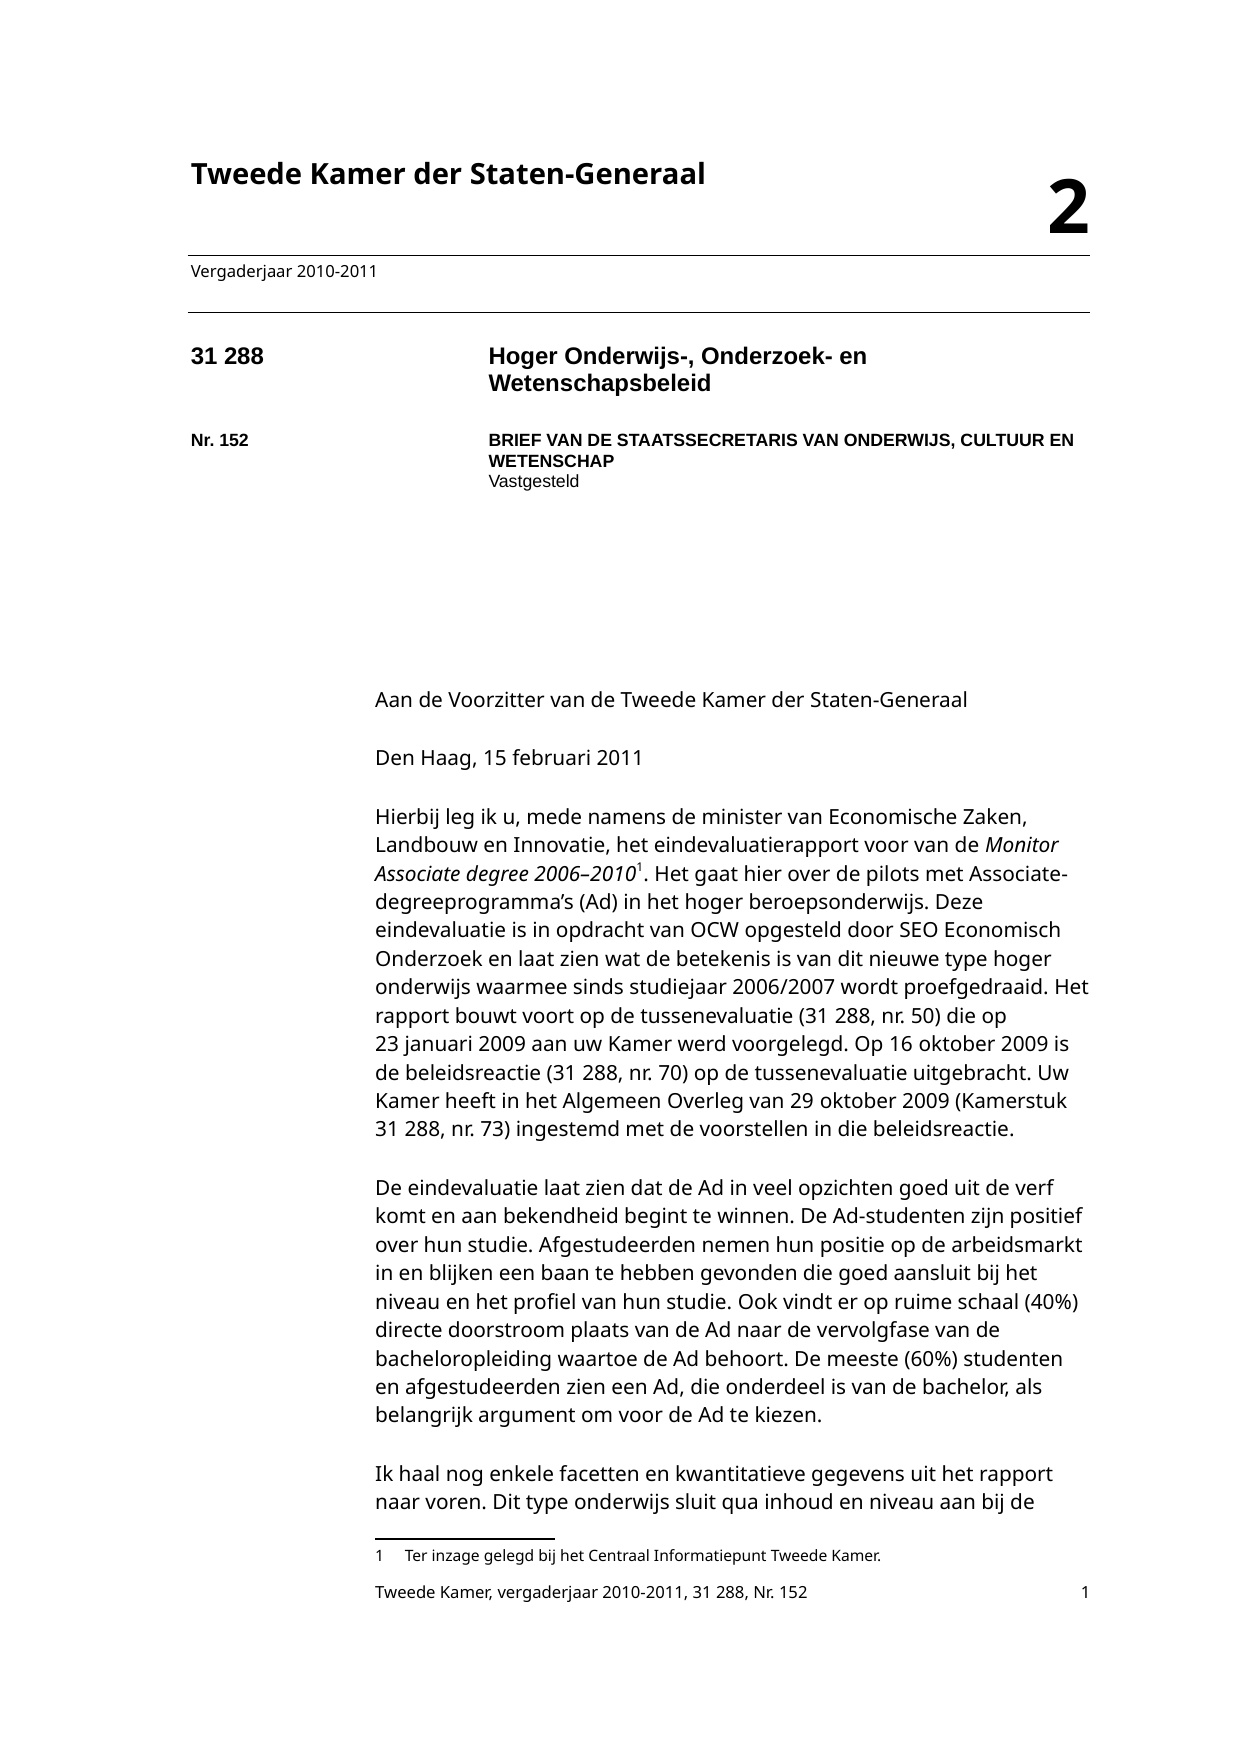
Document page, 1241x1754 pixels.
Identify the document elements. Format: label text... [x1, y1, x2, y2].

text Ik haal nog enkele facetten en kwantitatieve gegevens uit het rapport naar voren. Dit type onderwijs sluit qua inhoud en niveau aan bij de [375, 1459, 1090, 1516]
table_cell [485, 256, 1090, 312]
table_cell Nr. 152 [188, 427, 485, 566]
text Den Haag, 15 februari 2011 [375, 743, 1090, 772]
table_cell 31 288 [188, 339, 485, 427]
table_cell [485, 313, 1090, 339]
text Ter inzage gelegd bij het Centraal Informatiepunt Tweede Kamer. [375, 1538, 1090, 1566]
text De eindevaluatie laat zien dat de Ad in veel opzichten goed uit de verf komt en aan bekendheid begint te winnen. De Ad-studenten zijn positief over hun studie. Afgestudeerden nemen hun positie op de arbeidsmarkt in en blijken een baan te hebben gevonden die goed aansluit bij het niveau en het profiel van hun studie. Ook vindt er op ruime schaal (40%) directe doorstroom plaats van de Ad naar de vervolgfase van de bacheloropleiding waartoe de Ad behoort. De meeste (60%) studenten en afgestudeerden zien een Ad, die onderdeel is van de bachelor, als belangrijk argument om voor de Ad te kiezen. [375, 1173, 1090, 1429]
table_cell [188, 313, 485, 339]
table_header Tweede Kamer der Staten-Generaal [188, 150, 909, 255]
table_header 2 [910, 150, 1090, 255]
text Aan de Voorzitter van de Tweede Kamer der Staten-Generaal [375, 685, 1090, 713]
table_cell Vergaderjaar 2010-2011 [188, 256, 485, 312]
table_cell Hoger Onderwijs-, Onderzoek- en Wetenschapsbeleid [485, 339, 1090, 427]
text Hierbij leg ik u, mede namens de minister van Economische Zaken, Landbouw en Innovatie, het eindevaluatierapport voor van de Monitor Associate degree 2006–2010. Het gaat hier over de pilots met Associate-degreeprogramma’s (Ad) in het hoger beroepsonderwijs. Deze eindevaluatie is in opdracht van OCW opgesteld door SEO Economisch Onderzoek en laat zien wat de betekenis is van dit nieuwe type hoger onderwijs waarmee sinds studiejaar 2006/2007 wordt proefgedraaid. Het rapport bouwt voort op de tussenevaluatie (31 288, nr. 50) die op 23 januari 2009 aan uw Kamer werd voorgelegd. Op 16 oktober 2009 is de beleidsreactie (31 288, nr. 70) op de tussenevaluatie uitgebracht. Uw Kamer heeft in het Algemeen Overleg van 29 oktober 2009 (Kamerstuk 31 288, nr. 73) ingestemd met de voorstellen in die beleidsreactie. [375, 802, 1090, 1143]
table_cell BRIEF VAN DE STAATSSECRETARIS VAN ONDERWIJS, CULTUUR EN WETENSCHAP Vastgesteld [485, 427, 1090, 566]
